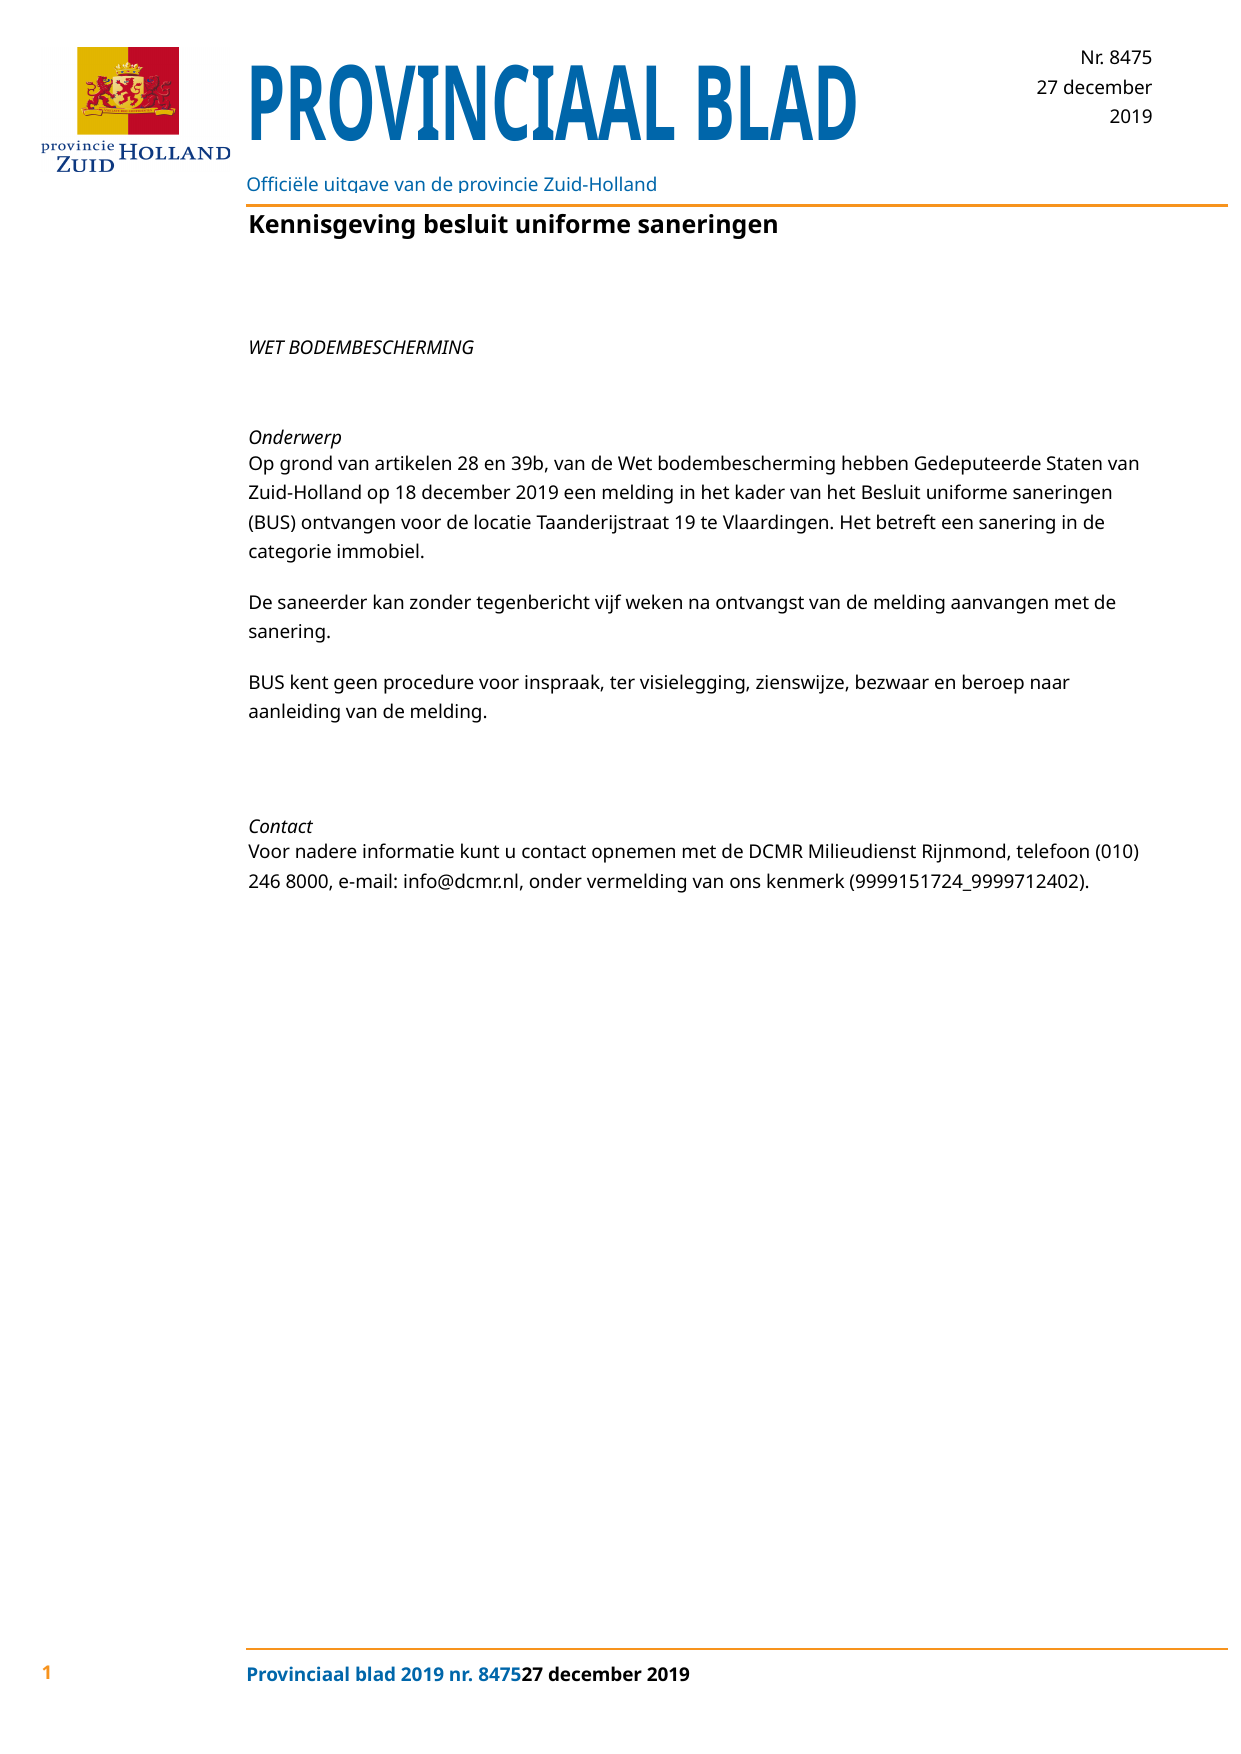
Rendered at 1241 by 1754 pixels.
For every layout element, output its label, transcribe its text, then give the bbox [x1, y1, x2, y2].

text De saneerder kan zonder tegenbericht vijf weken na ontvangst van de melding aanvangen met de sanering. [248, 589, 1152, 644]
picture [41, 47, 231, 172]
text Contact [248, 813, 1152, 838]
text Onderwerp [248, 424, 1152, 450]
text Op grond van artikelen 28 en 39b, van de Wet bodembescherming hebben Gedeputeerde Staten van Zuid-Holland op 18 december 2019 een melding in het kader van het Besluit uniforme saneringen (BUS) ontvangen voor de locatie Taanderijstraat 19 te Vlaardingen. Het betreft een sanering in de categorie immobiel. [248, 450, 1152, 564]
text WET BODEMBESCHERMING [248, 334, 1152, 360]
text Voor nadere informatie kunt u contact opnemen met de DCMR Milieudienst Rijnmond, telefoon (010) 246 8000, e-mail: info@dcmr.nl, onder vermelding van ons kenmerk (9999151724_9999712402). [248, 838, 1152, 894]
text BUS kent geen procedure voor inspraak, ter visielegging, zienswijze, bezwaar en beroep naar aanleiding van de melding. [248, 669, 1152, 724]
text Kennisgeving besluit uniforme saneringen [248, 207, 1152, 241]
